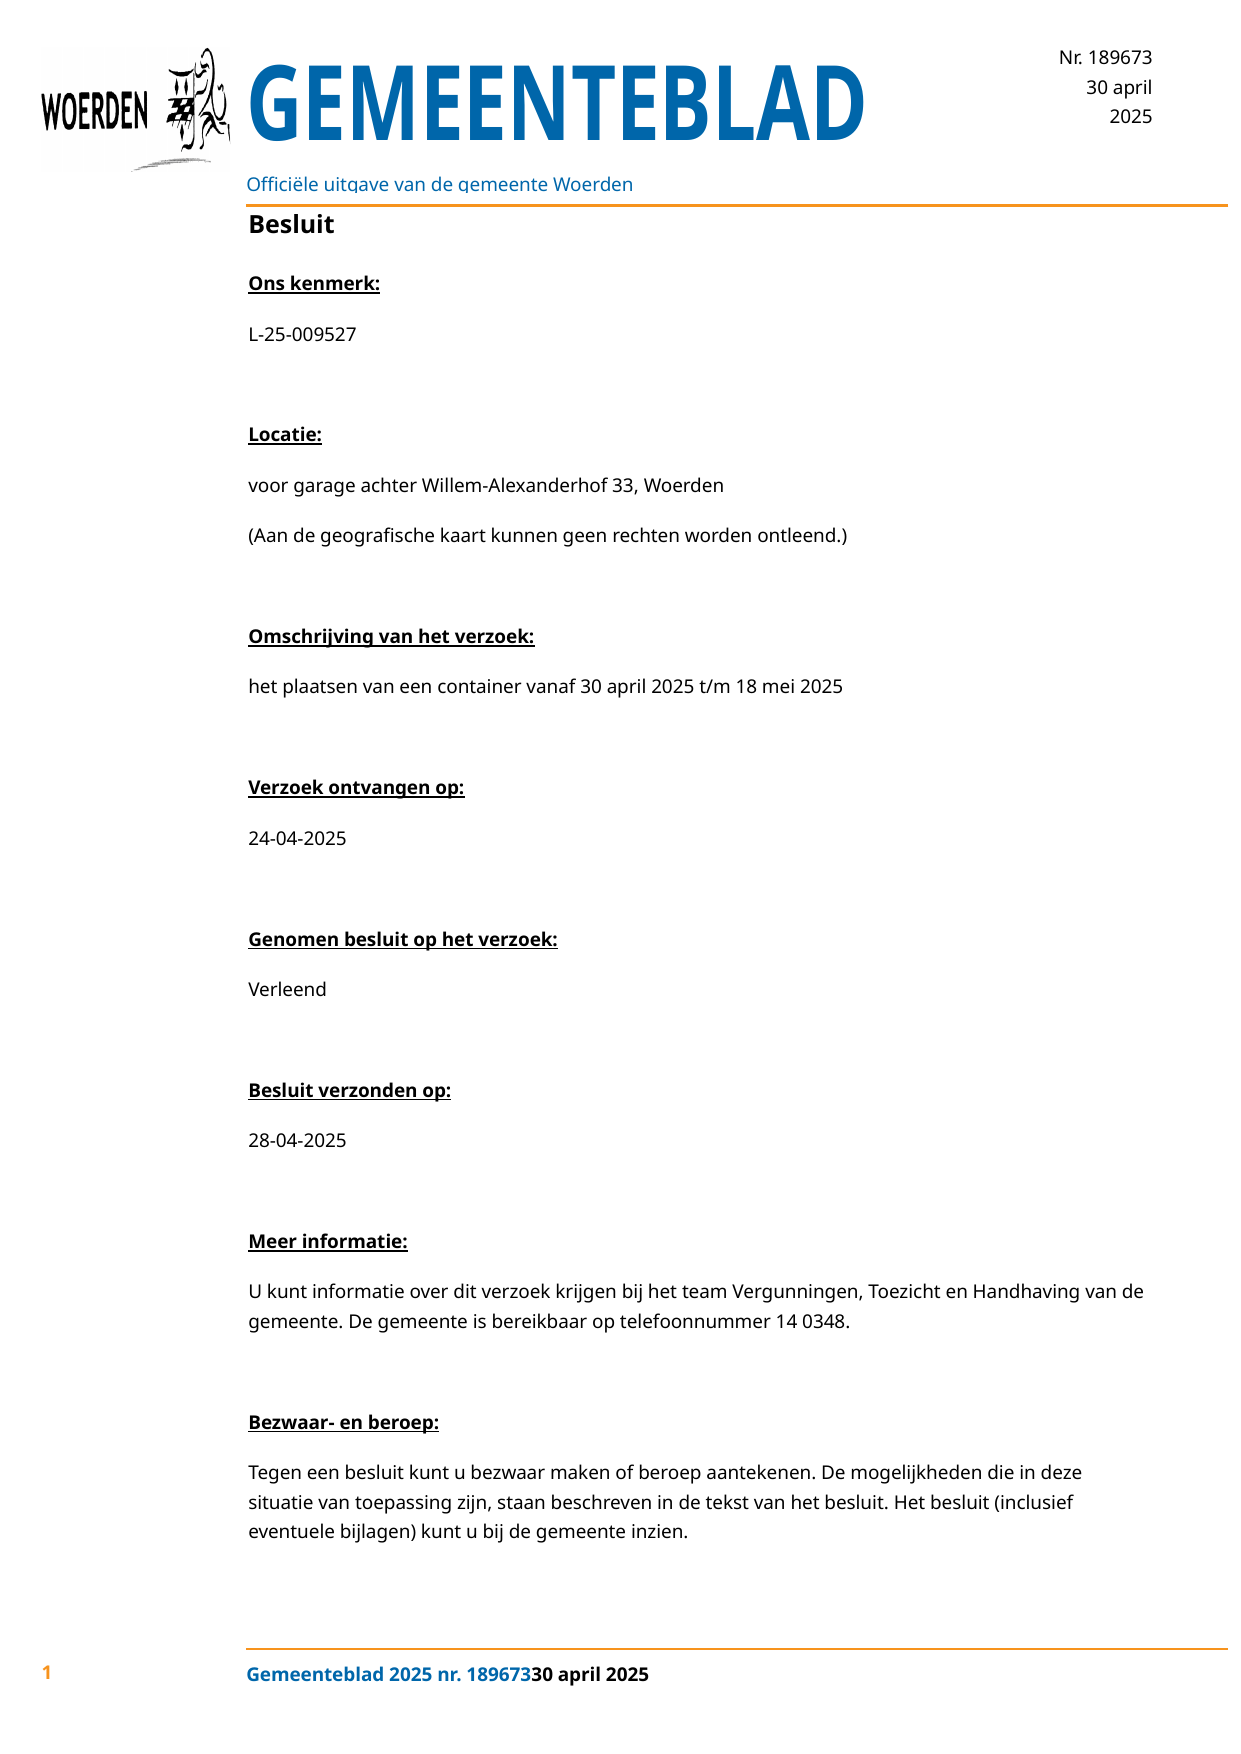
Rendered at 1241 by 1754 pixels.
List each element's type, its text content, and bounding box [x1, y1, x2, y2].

text Besluit [248, 207, 1152, 241]
text Ons kenmerk: [248, 270, 1152, 296]
text Omschrijving van het verzoek: [248, 623, 1152, 649]
text 24-04-2025 [248, 825, 1152, 851]
text Tegen een besluit kunt u bezwaar maken of beroep aantekenen. De mogelijkheden die in deze situatie van toepassing zijn, staan beschreven in de tekst van het besluit. Het besluit (inclusief eventuele bijlagen) kunt u bij de gemeente inzien. [248, 1459, 1152, 1544]
text Besluit verzonden op: [248, 1077, 1152, 1103]
text het plaatsen van een container vanaf 30 april 2025 t/m 18 mei 2025 [248, 674, 1152, 699]
text Genomen besluit op het verzoek: [248, 926, 1152, 951]
text (Aan de geografische kaart kunnen geen rechten worden ontleend.) [248, 522, 1152, 548]
text L-25-009527 [248, 321, 1152, 346]
text voor garage achter Willem-Alexanderhof 33, Woerden [248, 472, 1152, 498]
text Meer informatie: [248, 1228, 1152, 1254]
text Locatie: [248, 422, 1152, 447]
text Bezwaar- en beroep: [248, 1409, 1152, 1435]
text Verzoek ontvangen op: [248, 774, 1152, 800]
text Verleend [248, 976, 1152, 1002]
text U kunt informatie over dit verzoek krijgen bij het team Vergunningen, Toezicht en Handhaving van de gemeente. De gemeente is bereikbaar op telefoonnummer 14 0348. [248, 1279, 1152, 1334]
text 28-04-2025 [248, 1127, 1152, 1153]
picture [41, 47, 231, 172]
